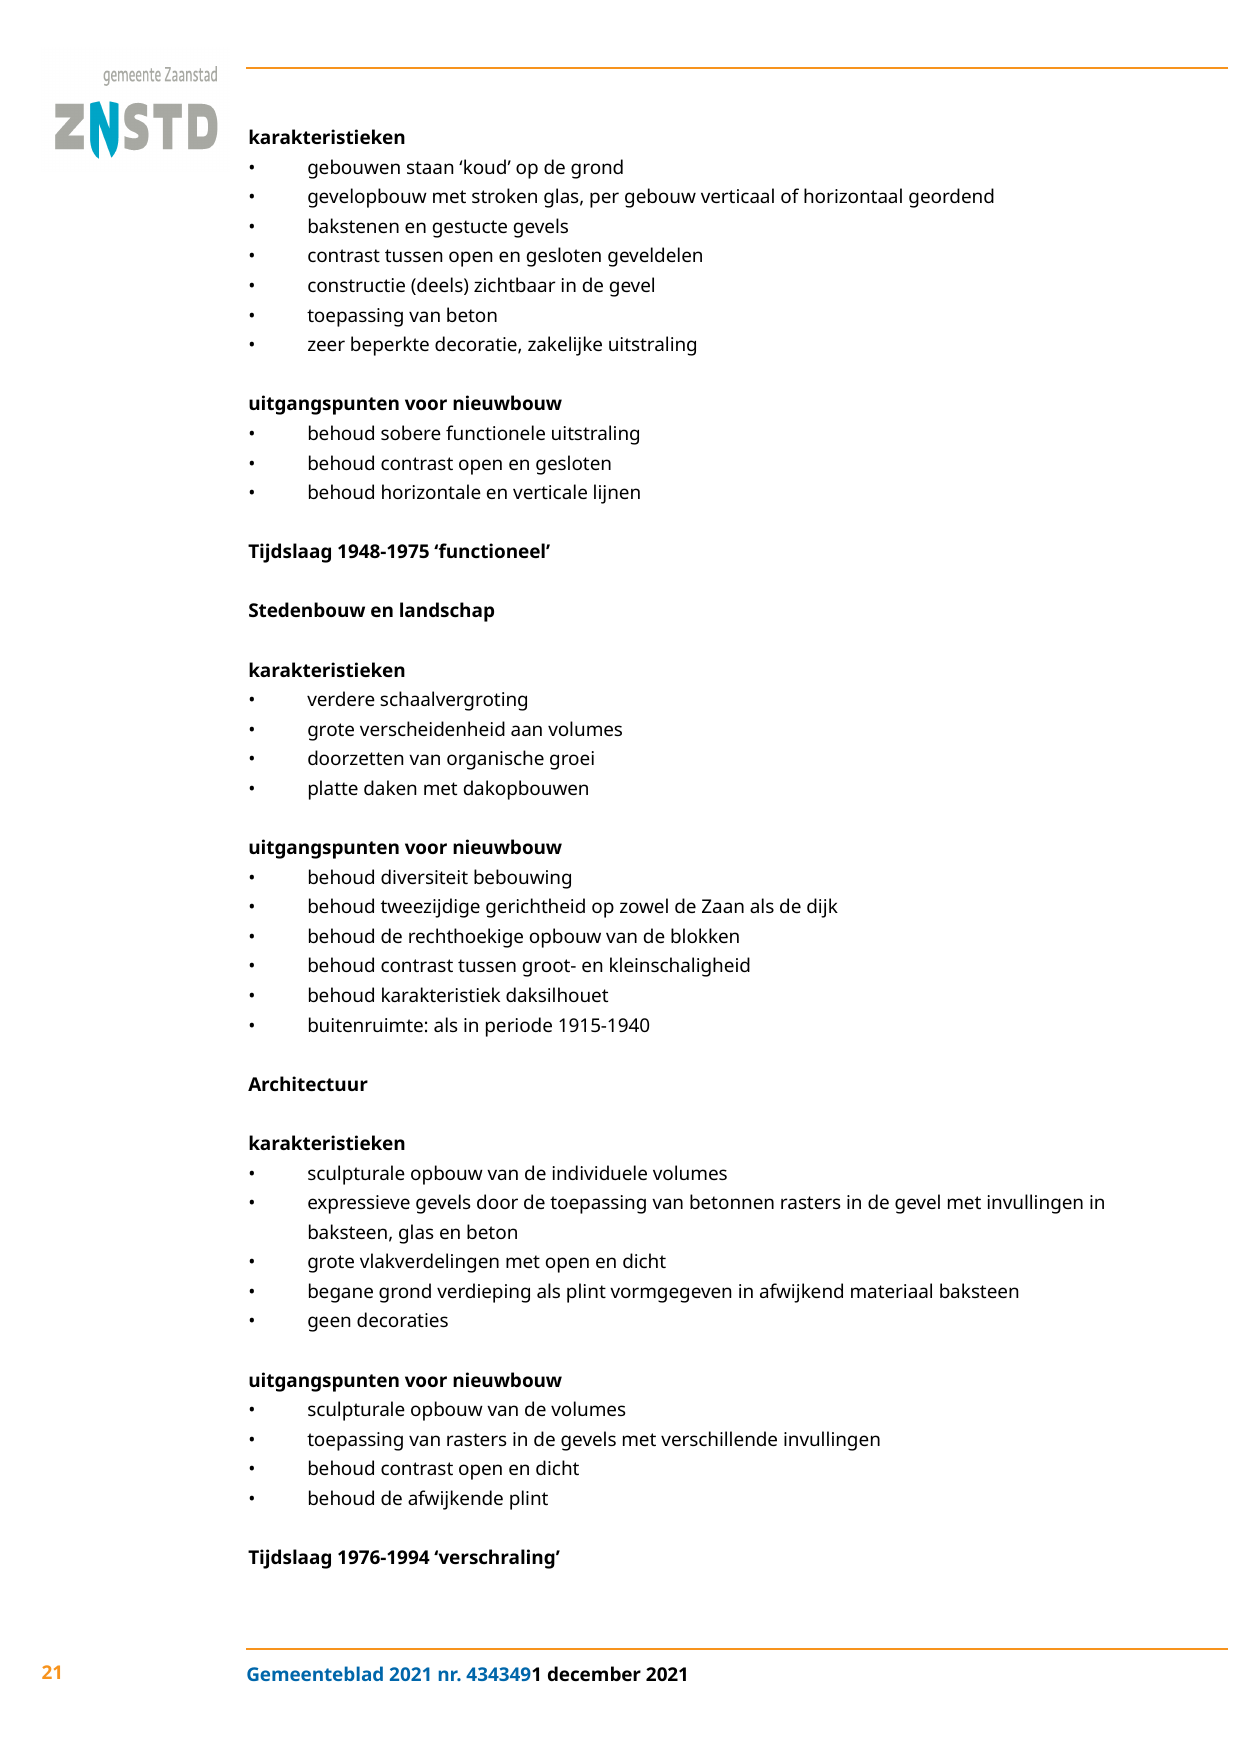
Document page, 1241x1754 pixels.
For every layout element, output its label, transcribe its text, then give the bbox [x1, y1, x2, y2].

list toepassing van beton [248, 302, 1152, 328]
text uitgangspunten voor nieuwbouw [248, 834, 1152, 860]
text karakteristieken [248, 1130, 1152, 1156]
list behoud contrast tussen groot- en kleinschaligheid [248, 953, 1152, 978]
list behoud sobere functionele uitstraling [248, 420, 1152, 446]
list behoud de afwijkende plint [248, 1485, 1152, 1511]
list begane grond verdieping als plint vormgegeven in afwijkend materiaal baksteen [248, 1278, 1152, 1304]
list behoud diversiteit bebouwing [248, 864, 1152, 890]
list zeer beperkte decoratie, zakelijke uitstraling [248, 331, 1152, 357]
list behoud contrast open en dicht [248, 1456, 1152, 1481]
list behoud tweezijdige gerichtheid op zowel de Zaan als de dijk [248, 893, 1152, 919]
list gebouwen staan ‘koud’ op de grond [248, 154, 1152, 180]
text Stedenbouw en landschap [248, 598, 1152, 623]
text uitgangspunten voor nieuwbouw [248, 391, 1152, 416]
list behoud contrast open en gesloten [248, 450, 1152, 476]
picture [41, 47, 231, 172]
list behoud karakteristiek daksilhouet [248, 982, 1152, 1008]
text karakteristieken [248, 657, 1152, 683]
list grote verscheidenheid aan volumes [248, 716, 1152, 742]
list bakstenen en gestucte gevels [248, 213, 1152, 239]
list geen decoraties [248, 1308, 1152, 1333]
text Architectuur [248, 1071, 1152, 1097]
list behoud de rechthoekige opbouw van de blokken [248, 923, 1152, 949]
text uitgangspunten voor nieuwbouw [248, 1367, 1152, 1393]
list doorzetten van organische groei [248, 746, 1152, 771]
list platte daken met dakopbouwen [248, 775, 1152, 801]
text karakteristieken [248, 124, 1152, 150]
list gevelopbouw met stroken glas, per gebouw verticaal of horizontaal geordend [248, 183, 1152, 209]
list grote vlakverdelingen met open en dicht [248, 1248, 1152, 1274]
list constructie (deels) zichtbaar in de gevel [248, 272, 1152, 298]
text Tijdslaag 1948-1975 ‘functioneel’ [248, 538, 1152, 564]
list toepassing van rasters in de gevels met verschillende invullingen [248, 1426, 1152, 1452]
list sculpturale opbouw van de volumes [248, 1396, 1152, 1422]
list behoud horizontale en verticale lijnen [248, 479, 1152, 505]
list buitenruimte: als in periode 1915-1940 [248, 1012, 1152, 1038]
list expressieve gevels door de toepassing van betonnen rasters in de gevel met invullingen in baksteen, glas en beton [248, 1189, 1152, 1245]
list verdere schaalvergroting [248, 686, 1152, 712]
list contrast tussen open en gesloten geveldelen [248, 243, 1152, 268]
list sculpturale opbouw van de individuele volumes [248, 1160, 1152, 1186]
text Tijdslaag 1976-1994 ‘verschraling’ [248, 1544, 1152, 1570]
